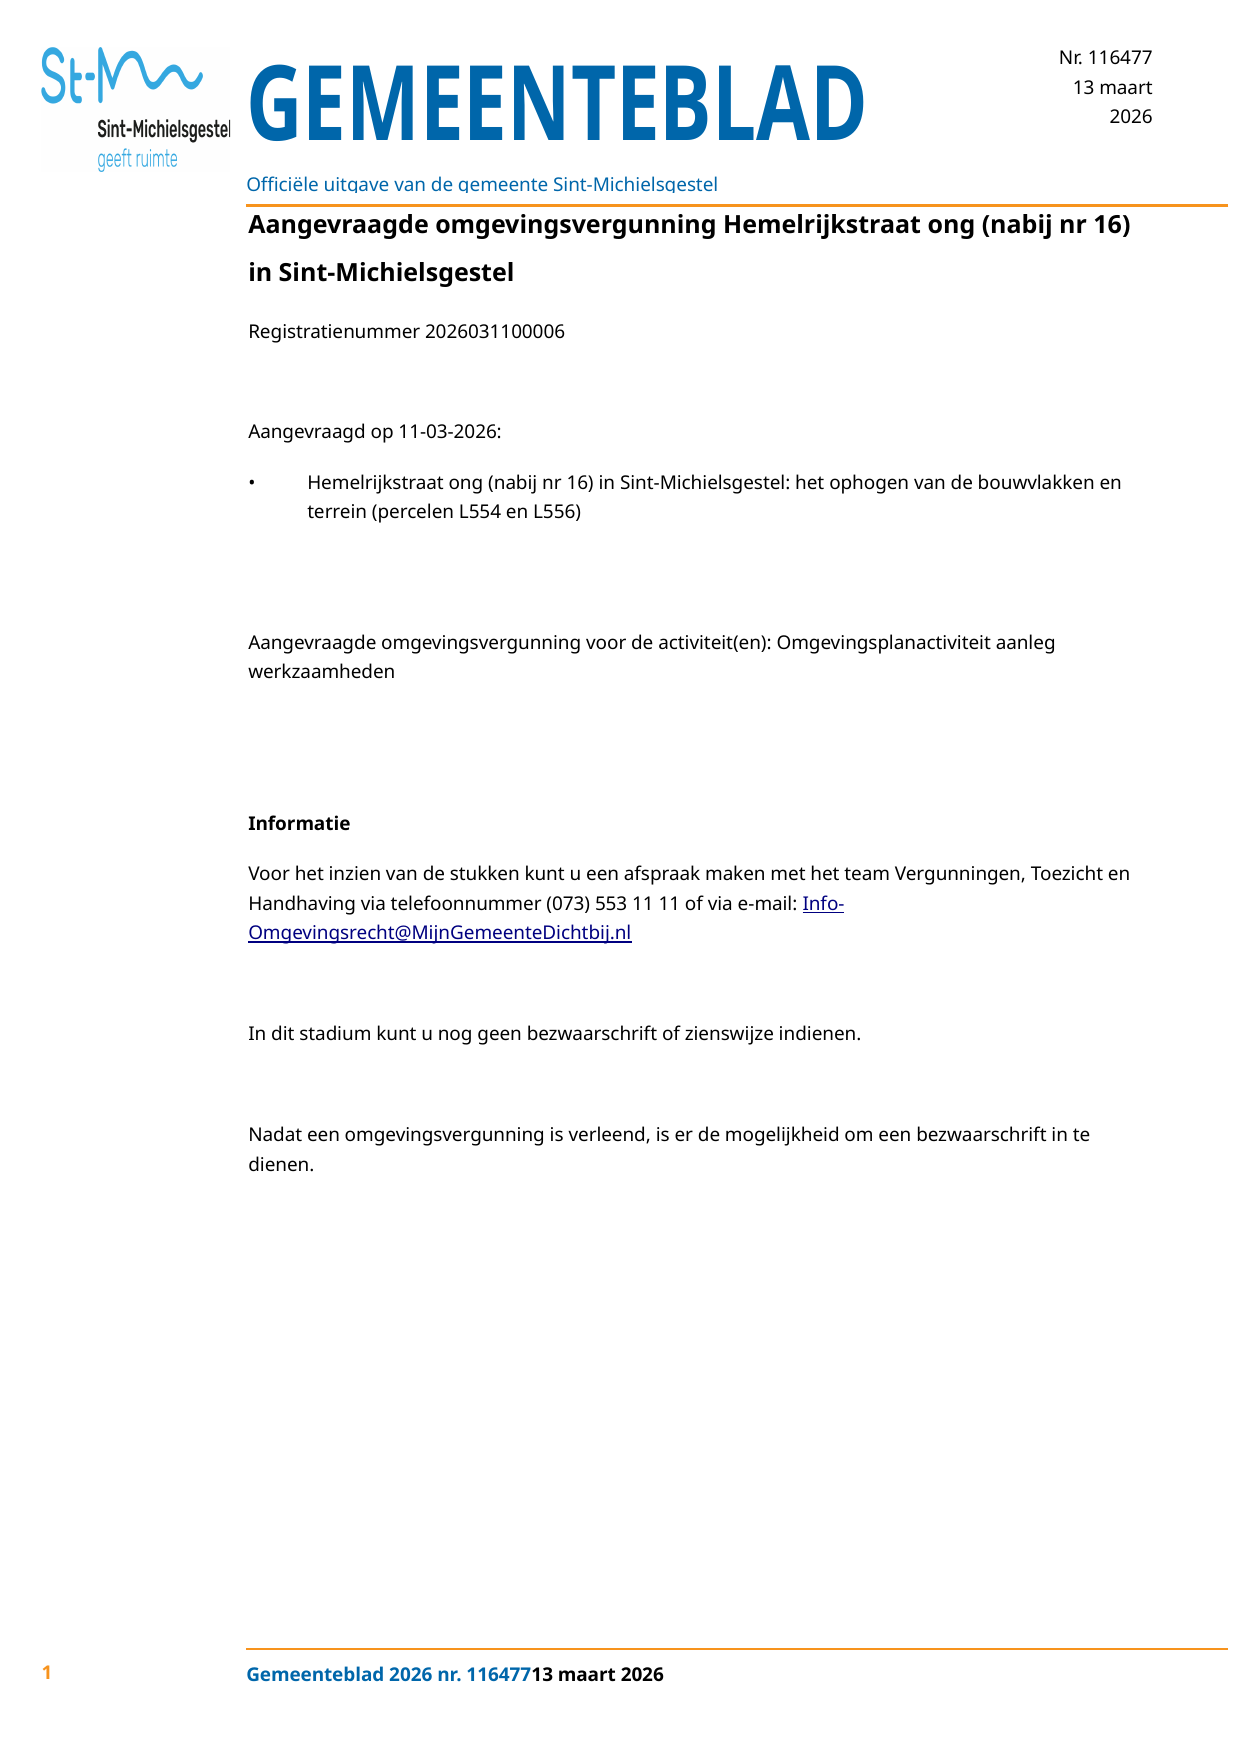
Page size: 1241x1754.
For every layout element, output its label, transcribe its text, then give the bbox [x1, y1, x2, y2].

text In dit stadium kunt u nog geen bezwaarschrift of zienswijze indienen. [248, 1020, 1152, 1046]
text Nadat een omgevingsvergunning is verleend, is er de mogelijkheid om een bezwaarschrift in te dienen. [248, 1121, 1152, 1177]
text Voor het inzien van de stukken kunt u een afspraak maken met het team Vergunningen, Toezicht en Handhaving via telefoonnummer (073) 553 11 11 of via e-mail: Info-Omgevingsrecht@MijnGemeenteDichtbij.nl [248, 860, 1152, 945]
picture [41, 47, 231, 172]
text Aangevraagde omgevingsvergunning Hemelrijkstraat ong (nabij nr 16) in Sint-Michielsgestel [248, 207, 1152, 288]
text Informatie [248, 810, 1152, 836]
text Aangevraagd op 11-03-2026: [248, 419, 1152, 444]
text Registratienummer 2026031100006 [248, 318, 1152, 344]
list Hemelrijkstraat ong (nabij nr 16) in Sint-Michielsgestel: het ophogen van de bouwvlakken en terrein (percelen L554 en L556) [248, 469, 1152, 524]
text Aangevraagde omgevingsvergunning voor de activiteit(en): Omgevingsplanactiviteit aanleg werkzaamheden [248, 629, 1152, 684]
